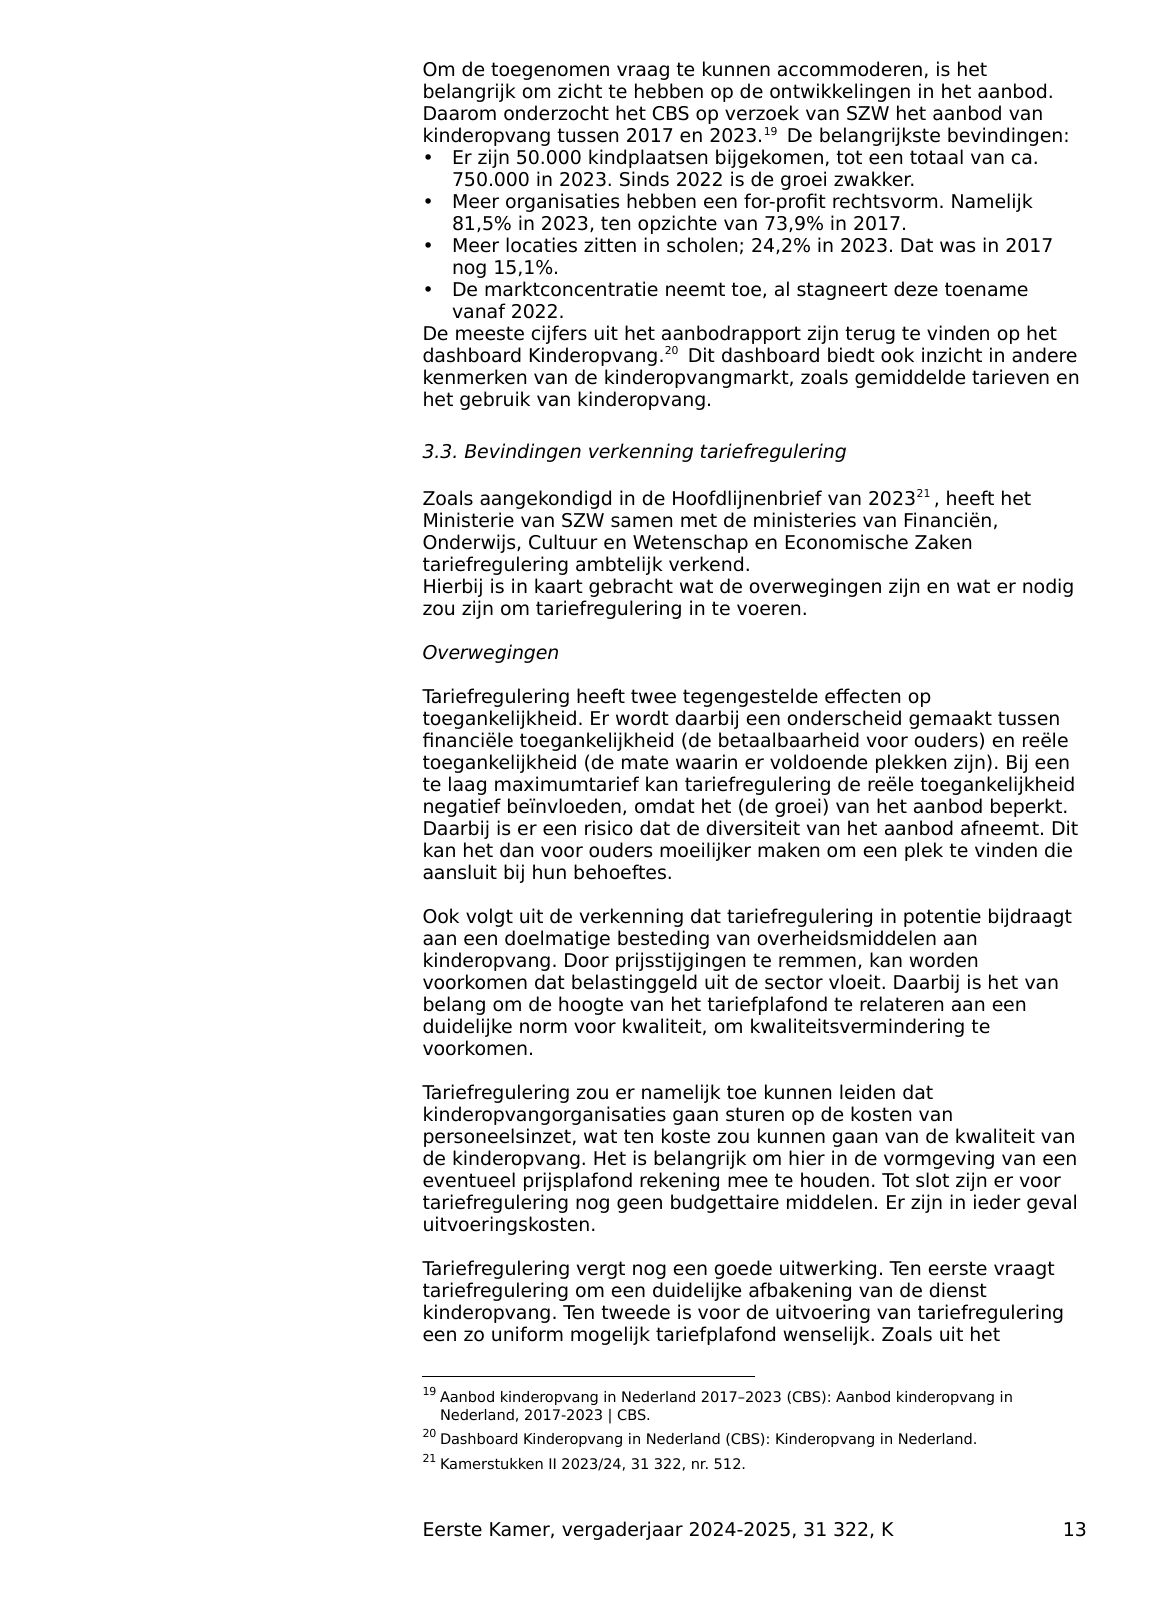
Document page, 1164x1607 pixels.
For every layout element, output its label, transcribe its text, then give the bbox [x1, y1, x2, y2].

subtitle 3.3. Bevindingen verkenning tariefregulering [422, 441, 1087, 463]
text Tariefregulering zou er namelijk toe kunnen leiden dat kinderopvangorganisaties gaan sturen op de kosten van personeelsinzet, wat ten koste zou kunnen gaan van de kwaliteit van de kinderopvang. Het is belangrijk om hier in de vormgeving van een eventueel prijsplafond rekening mee te houden. Tot slot zijn er voor tariefregulering nog geen budgettaire middelen. Er zijn in ieder geval uitvoeringskosten. [422, 1082, 1087, 1236]
text Tariefregulering vergt nog een goede uitwerking. Ten eerste vraagt tariefregulering om een duidelijke afbakening van de dienst kinderopvang. Ten tweede is voor de uitvoering van tariefregulering een zo uniform mogelijk tariefplafond wenselijk. Zoals uit het [422, 1258, 1087, 1346]
text De meeste cijfers uit het aanbodrapport zijn terug te vinden op het dashboard Kinderopvang. Dit dashboard biedt ook inzicht in andere kenmerken van de kinderopvangmarkt, zoals gemiddelde tarieven en het gebruik van kinderopvang. [422, 323, 1087, 411]
text • Meer organisaties hebben een for-profit rechtsvorm. Namelijk 81,5% in 2023, ten opzichte van 73,9% in 2017. [422, 191, 1087, 235]
text Ook volgt uit de verkenning dat tariefregulering in potentie bijdraagt aan een doelmatige besteding van overheidsmiddelen aan kinderopvang. Door prijsstijgingen te remmen, kan worden voorkomen dat belastinggeld uit de sector vloeit. Daarbij is het van belang om de hoogte van het tariefplafond te relateren aan een duidelijke norm voor kwaliteit, om kwaliteitsvermindering te voorkomen. [422, 906, 1087, 1060]
text Aanbod kinderopvang in Nederland 2017–2023 (CBS): Aanbod kinderopvang in Nederland, 2017-2023 | CBS. [422, 1385, 1087, 1424]
subtitle Overwegingen [422, 642, 1087, 664]
text Zoals aangekondigd in de Hoofdlijnenbrief van 2023, heeft het Ministerie van SZW samen met de ministeries van Financiën, Onderwijs, Cultuur en Wetenschap en Economische Zaken tariefregulering ambtelijk verkend. [422, 488, 1087, 576]
text • Meer locaties zitten in scholen; 24,2% in 2023. Dat was in 2017 nog 15,1%. [422, 235, 1087, 279]
text • De marktconcentratie neemt toe, al stagneert deze toename vanaf 2022. [422, 279, 1087, 323]
text Dashboard Kinderopvang in Nederland (CBS): Kinderopvang in Nederland. [422, 1427, 1087, 1449]
text Kamerstukken II 2023/24, 31 322, nr. 512. [422, 1452, 1087, 1474]
text Tariefregulering heeft twee tegengestelde effecten op toegankelijkheid. Er wordt daarbij een onderscheid gemaakt tussen financiële toegankelijkheid (de betaalbaarheid voor ouders) en reële toegankelijkheid (de mate waarin er voldoende plekken zijn). Bij een te laag maximumtarief kan tariefregulering de reële toegankelijkheid negatief beïnvloeden, omdat het (de groei) van het aanbod beperkt. Daarbij is er een risico dat de diversiteit van het aanbod afneemt. Dit kan het dan voor ouders moeilijker maken om een plek te vinden die aansluit bij hun behoeftes. [422, 686, 1087, 884]
text • Er zijn 50.000 kindplaatsen bijgekomen, tot een totaal van ca. 750.000 in 2023. Sinds 2022 is de groei zwakker. [422, 147, 1087, 191]
text Hierbij is in kaart gebracht wat de overwegingen zijn en wat er nodig zou zijn om tariefregulering in te voeren. [422, 576, 1087, 619]
text Om de toegenomen vraag te kunnen accommoderen, is het belangrijk om zicht te hebben op de ontwikkelingen in het aanbod. Daarom onderzocht het CBS op verzoek van SZW het aanbod van kinderopvang tussen 2017 en 2023. De belangrijkste bevindingen: [422, 59, 1087, 147]
